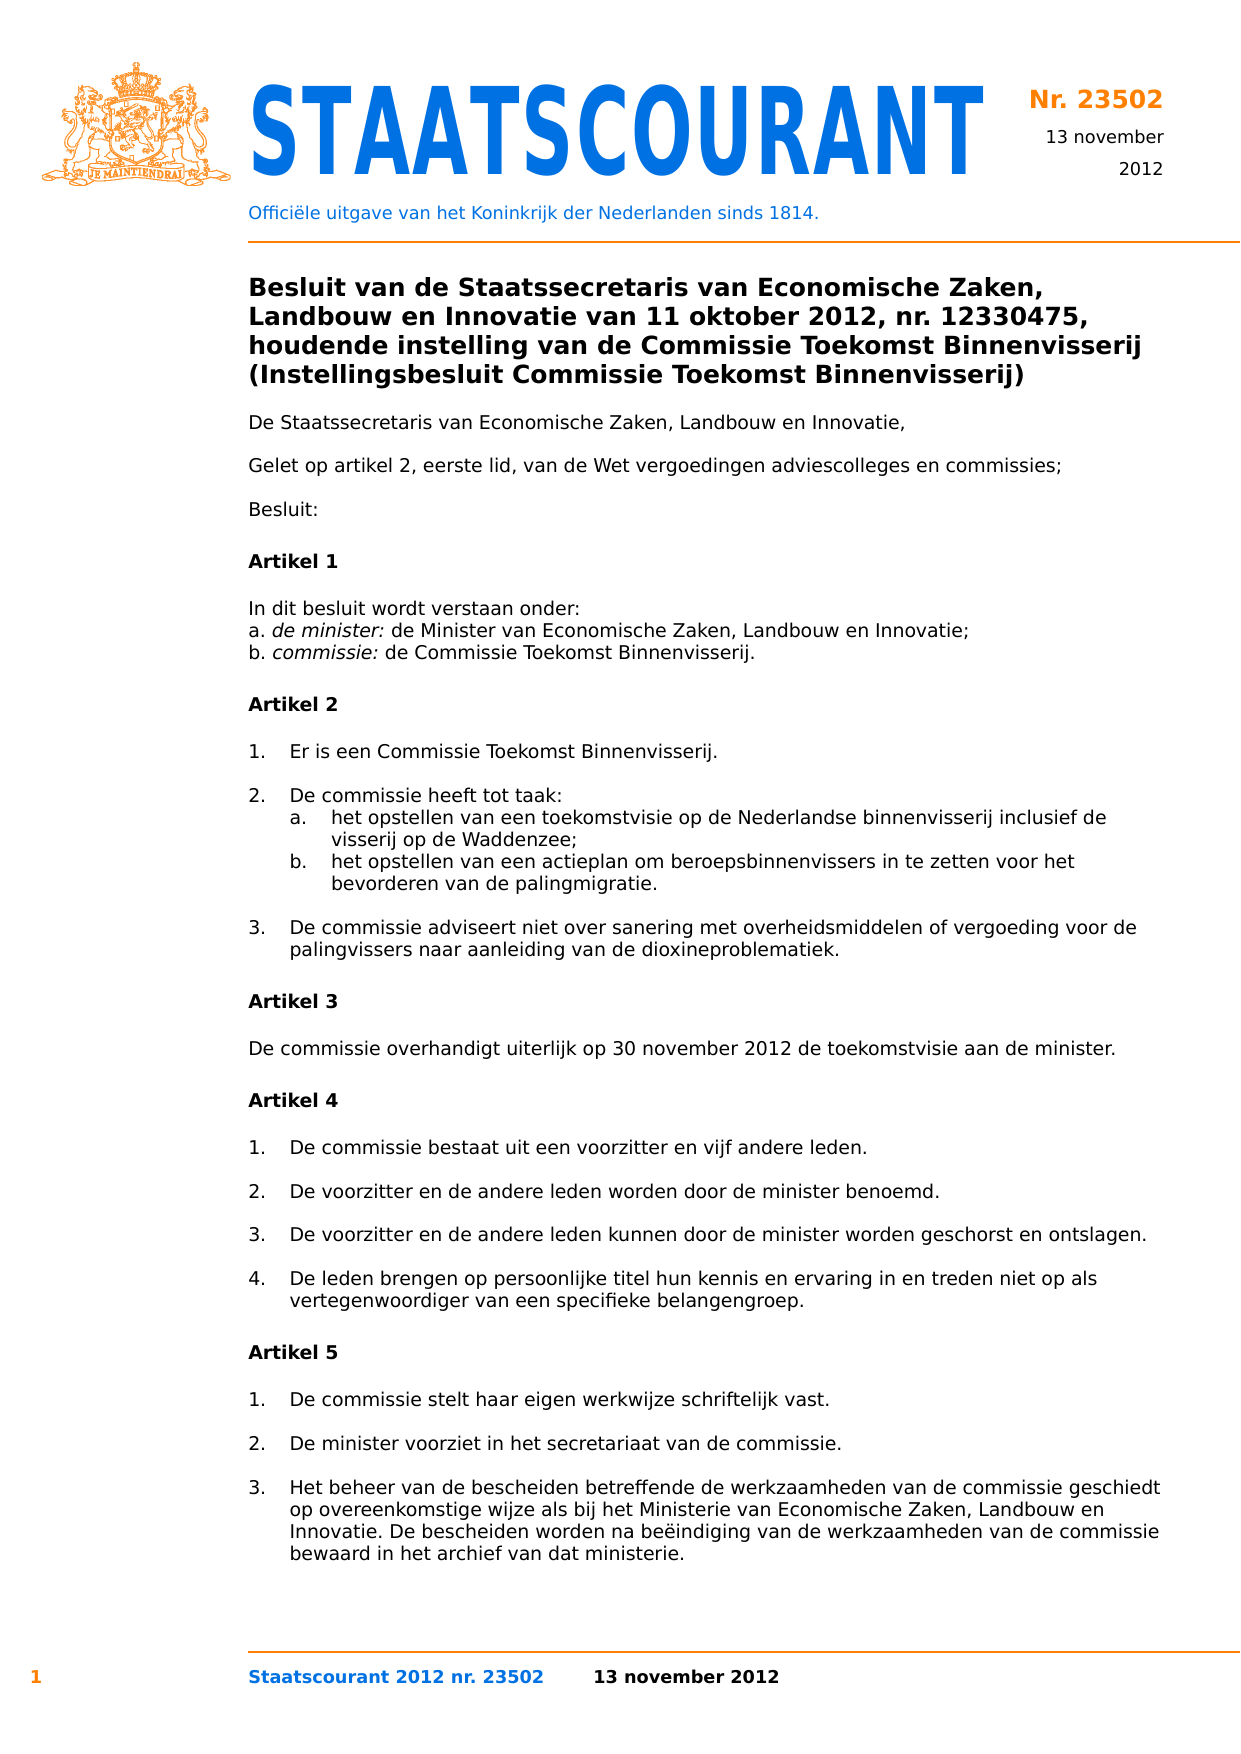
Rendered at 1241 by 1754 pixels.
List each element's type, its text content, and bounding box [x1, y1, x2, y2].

subtitle Artikel 1 [248, 551, 1163, 573]
text 3. De commissie adviseert niet over sanering met overheidsmiddelen of vergoeding voor de palingvissers naar aanleiding van de dioxineproblematiek. [248, 917, 1163, 961]
text a. het opstellen van een toekomstvisie op de Nederlandse binnenvisserij inclusief de visserij op de Waddenzee; [289, 807, 1163, 851]
table_cell Officiële uitgave van het Koninkrijk der Nederlanden sinds 1814. [248, 203, 1240, 241]
subtitle Artikel 3 [248, 991, 1163, 1013]
subtitle Artikel 5 [248, 1342, 1163, 1364]
text 2. De voorzitter en de andere leden worden door de minister benoemd. [248, 1181, 1163, 1202]
text 1. De commissie stelt haar eigen werkwijze schriftelijk vast. [248, 1389, 1163, 1411]
text b. het opstellen van een actieplan om beroepsbinnenvissers in te zetten voor het bevorderen van de palingmigratie. [289, 851, 1163, 895]
text In dit besluit wordt verstaan onder: [248, 598, 1163, 620]
table_cell 13 november [998, 121, 1240, 153]
text a. de minister: de Minister van Economische Zaken, Landbouw en Innovatie; [248, 620, 1163, 642]
text 1. De commissie bestaat uit een voorzitter en vijf andere leden. [248, 1137, 1163, 1159]
text 2. De commissie heeft tot taak: [248, 785, 1163, 807]
text b. commissie: de Commissie Toekomst Binnenvisserij. [248, 642, 1163, 664]
text De Staatssecretaris van Economische Zaken, Landbouw en Innovatie, [248, 412, 1163, 433]
text 3. Het beheer van de bescheiden betreffende de werkzaamheden van de commissie geschiedt op overeenkomstige wijze als bij het Ministerie van Economische Zaken, Landbouw en Innovatie. De bescheiden worden na beëindiging van de werkzaamheden van de commissie bewaard in het archief van dat ministerie. [248, 1477, 1163, 1565]
text 2. De minister voorziet in het secretariaat van de commissie. [248, 1433, 1163, 1455]
text 1. Er is een Commissie Toekomst Binnenvisserij. [248, 741, 1163, 763]
text De commissie overhandigt uiterlijk op 30 november 2012 de toekomstvisie aan de minister. [248, 1038, 1163, 1060]
subtitle Artikel 2 [248, 694, 1163, 716]
subtitle Artikel 4 [248, 1090, 1163, 1112]
picture [41, 62, 231, 186]
text Gelet op artikel 2, eerste lid, van de Wet vergoedingen adviescolleges en commissies; [248, 455, 1163, 477]
text 3. De voorzitter en de andere leden kunnen door de minister worden geschorst en ontslagen. [248, 1224, 1163, 1246]
text Besluit: [248, 499, 1163, 521]
table_cell 2012 [998, 153, 1240, 203]
table_header [25, 62, 248, 241]
table_header STAATSCOURANT [248, 62, 998, 203]
table_header Nr. 23502 [998, 62, 1240, 121]
subtitle Besluit van de Staatssecretaris van Economische Zaken, Landbouw en Innovatie van 11 oktober 2012, nr. 12330475, houdende instelling van de Commissie Toekomst Binnenvisserij (Instellingsbesluit Commissie Toekomst Binnenvisserij) [248, 273, 1163, 390]
text 4. De leden brengen op persoonlijke titel hun kennis en ervaring in en treden niet op als vertegenwoordiger van een specifieke belangengroep. [248, 1268, 1163, 1312]
